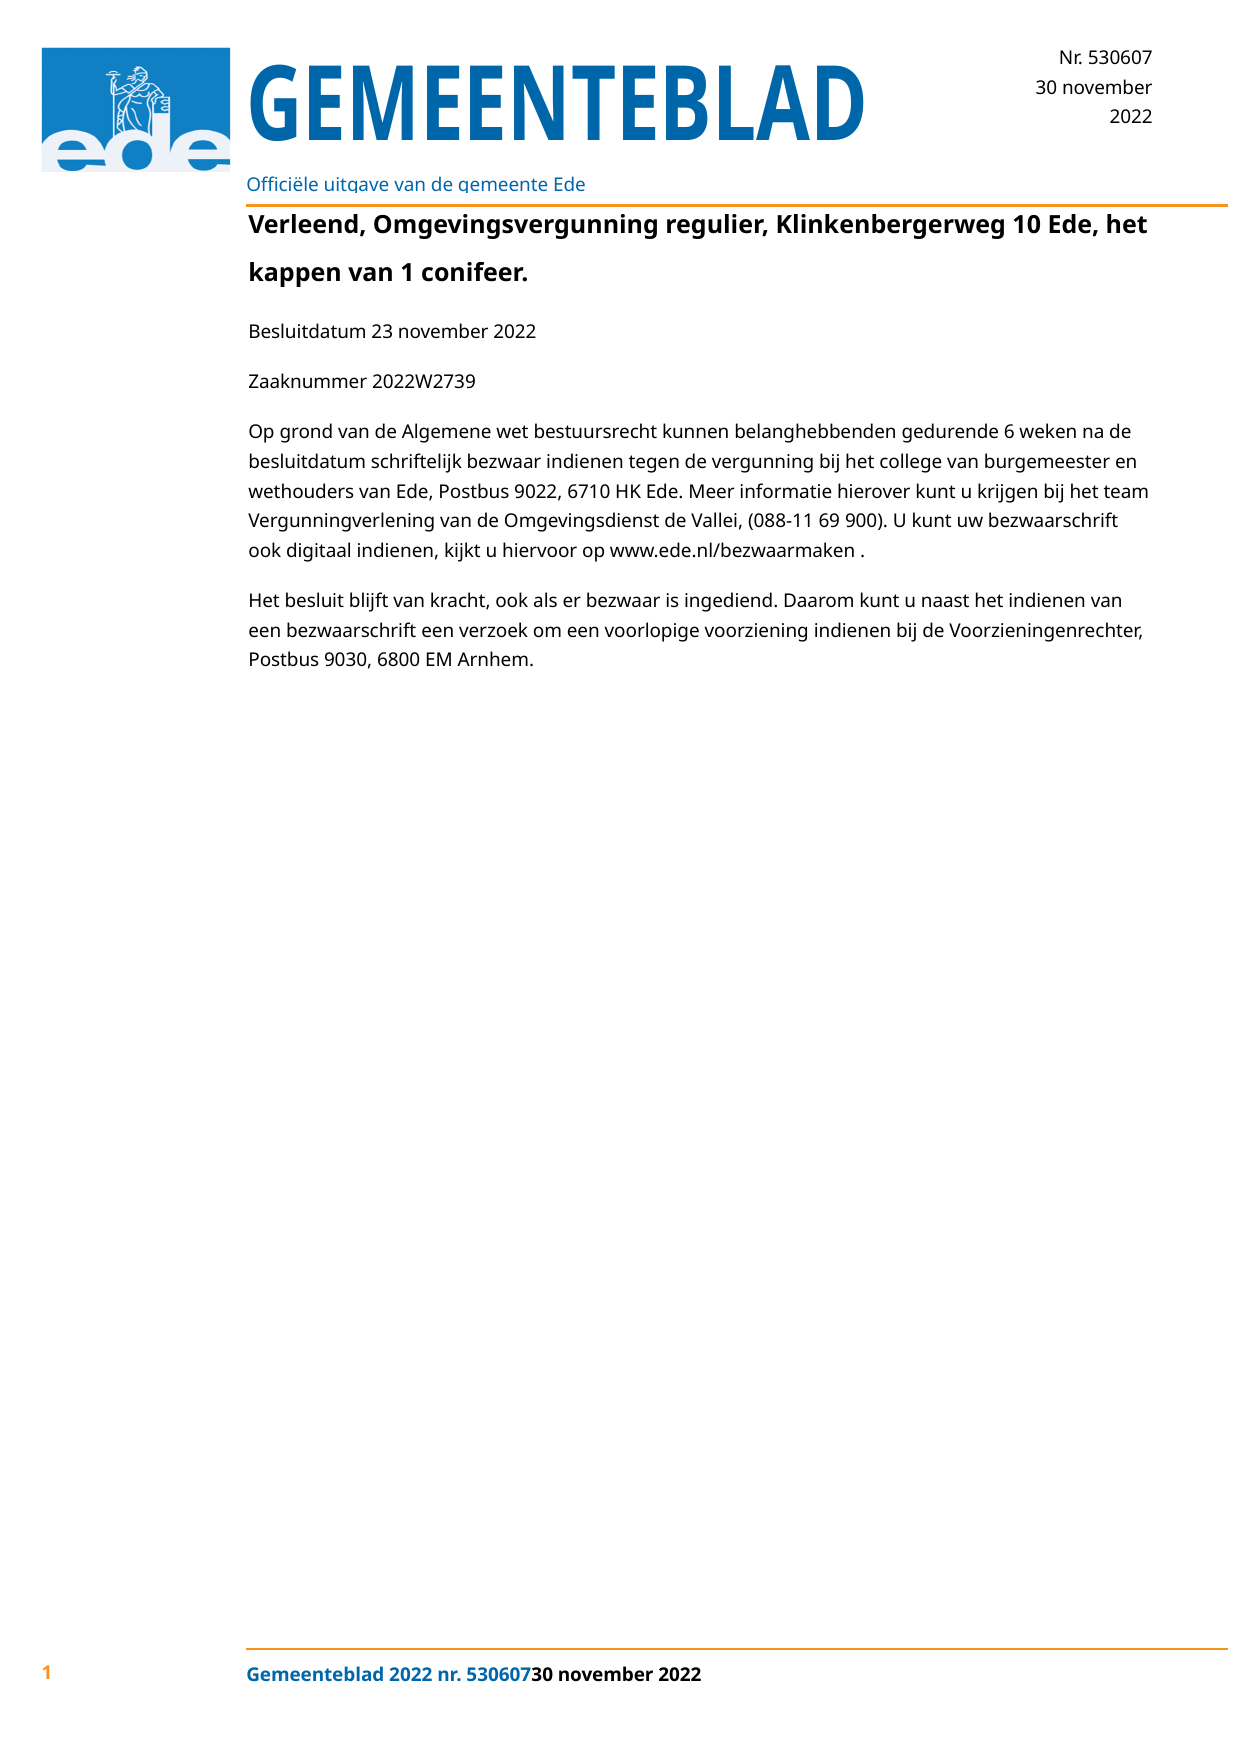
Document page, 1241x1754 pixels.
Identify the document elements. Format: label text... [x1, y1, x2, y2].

text Besluitdatum 23 november 2022 [248, 318, 1152, 344]
text Op grond van de Algemene wet bestuursrecht kunnen belanghebbenden gedurende 6 weken na de besluitdatum schriftelijk bezwaar indienen tegen de vergunning bij het college van burgemeester en wethouders van Ede, Postbus 9022, 6710 HK Ede. Meer informatie hierover kunt u krijgen bij het team Vergunningverlening van de Omgevingsdienst de Vallei, (088-11 69 900). U kunt uw bezwaarschrift ook digitaal indienen, kijkt u hiervoor op www.ede.nl/bezwaarmaken . [248, 419, 1152, 563]
text Het besluit blijft van kracht, ook als er bezwaar is ingediend. Daarom kunt u naast het indienen van een bezwaarschrift een verzoek om een voorlopige voorziening indienen bij de Voorzieningenrechter, Postbus 9030, 6800 EM Arnhem. [248, 587, 1152, 672]
picture [41, 47, 231, 172]
text Zaaknummer 2022W2739 [248, 368, 1152, 394]
text Verleend, Omgevingsvergunning regulier, Klinkenbergerweg 10 Ede, het kappen van 1 conifeer. [248, 207, 1152, 288]
